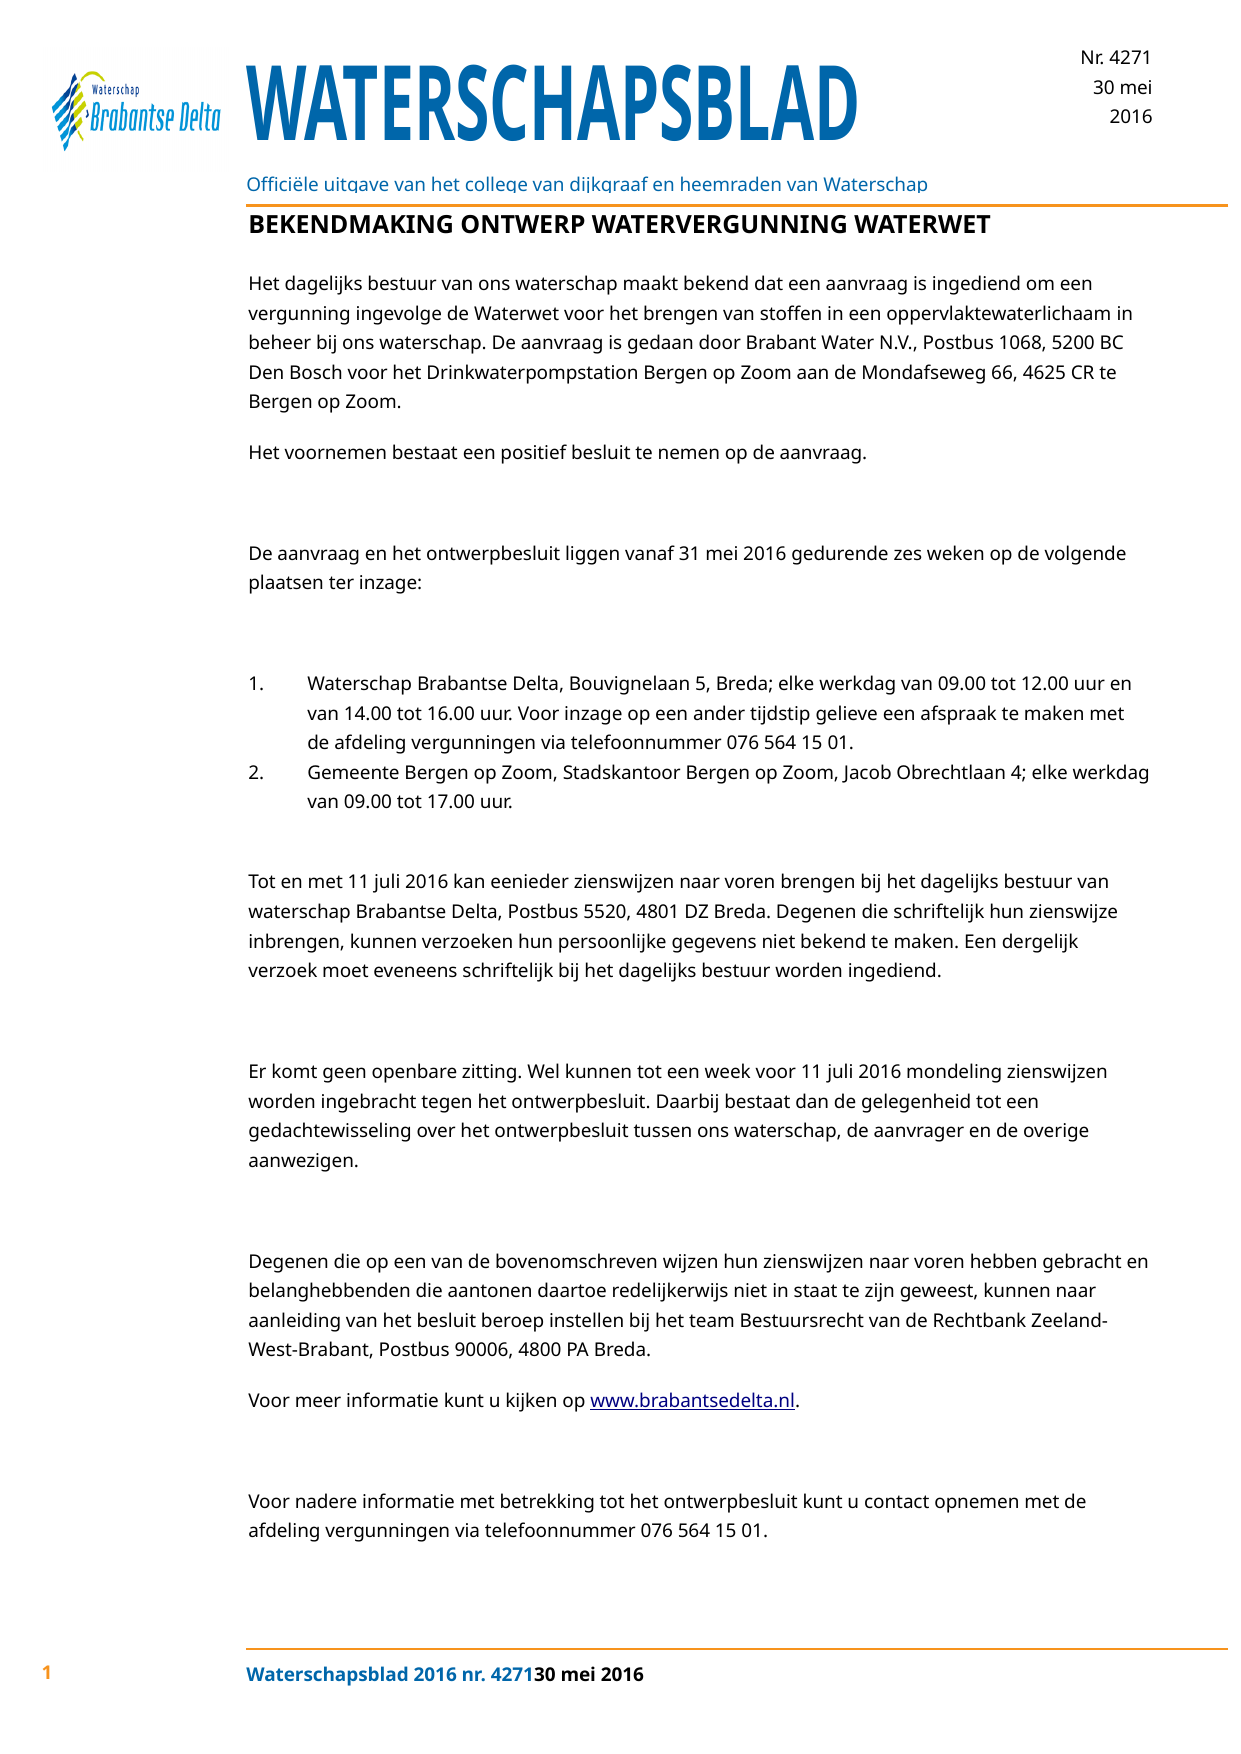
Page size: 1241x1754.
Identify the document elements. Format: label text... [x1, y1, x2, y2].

text Er komt geen openbare zitting. Wel kunnen tot een week voor 11 juli 2016 mondeling zienswijzen worden ingebracht tegen het ontwerpbesluit. Daarbij bestaat dan de gelegenheid tot een gedachtewisseling over het ontwerpbesluit tussen ons waterschap, de aanvrager en de overige aanwezigen. [248, 1058, 1152, 1173]
text Tot en met 11 juli 2016 kan eenieder zienswijzen naar voren brengen bij het dagelijks bestuur van waterschap Brabantse Delta, Postbus 5520, 4801 DZ Breda. Degenen die schriftelijk hun zienswijze inbrengen, kunnen verzoeken hun persoonlijke gegevens niet bekend te maken. Een dergelijk verzoek moet eveneens schriftelijk bij het dagelijks bestuur worden ingediend. [248, 869, 1152, 983]
list Waterschap Brabantse Delta, Bouvignelaan 5, Breda; elke werkdag van 09.00 tot 12.00 uur en van 14.00 tot 16.00 uur. Voor inzage op een ander tijdstip gelieve een afspraak te maken met de afdeling vergunningen via telefoonnummer 076 564 15 01. [248, 670, 1152, 755]
text Voor meer informatie kunt u kijken op www.brabantsedelta.nl. [248, 1387, 1152, 1413]
list Gemeente Bergen op Zoom, Stadskantoor Bergen op Zoom, Jacob Obrechtlaan 4; elke werkdag van 09.00 tot 17.00 uur. [248, 759, 1152, 814]
text Voor nadere informatie met betrekking tot het ontwerpbesluit kunt u contact opnemen met de afdeling vergunningen via telefoonnummer 076 564 15 01. [248, 1488, 1152, 1543]
text Het dagelijks bestuur van ons waterschap maakt bekend dat een aanvraag is ingediend om een vergunning ingevolge de Waterwet voor het brengen van stoffen in een oppervlaktewaterlichaam in beheer bij ons waterschap. De aanvraag is gedaan door Brabant Water N.V., Postbus 1068, 5200 BC Den Bosch voor het Drinkwaterpompstation Bergen op Zoom aan de Mondafseweg 66, 4625 CR te Bergen op Zoom. [248, 270, 1152, 414]
text Degenen die op een van de bovenomschreven wijzen hun zienswijzen naar voren hebben gebracht en belanghebbenden die aantonen daartoe redelijkerwijs niet in staat te zijn geweest, kunnen naar aanleiding van het besluit beroep instellen bij het team Bestuursrecht van de Rechtbank Zeeland-West-Brabant, Postbus 90006, 4800 PA Breda. [248, 1248, 1152, 1362]
picture [41, 47, 231, 172]
text De aanvraag en het ontwerpbesluit liggen vanaf 31 mei 2016 gedurende zes weken op de volgende plaatsen ter inzage: [248, 540, 1152, 595]
text BEKENDMAKING ONTWERP WATERVERGUNNING WATERWET [248, 207, 1152, 241]
text Het voornemen bestaat een positief besluit te nemen op de aanvraag. [248, 439, 1152, 465]
